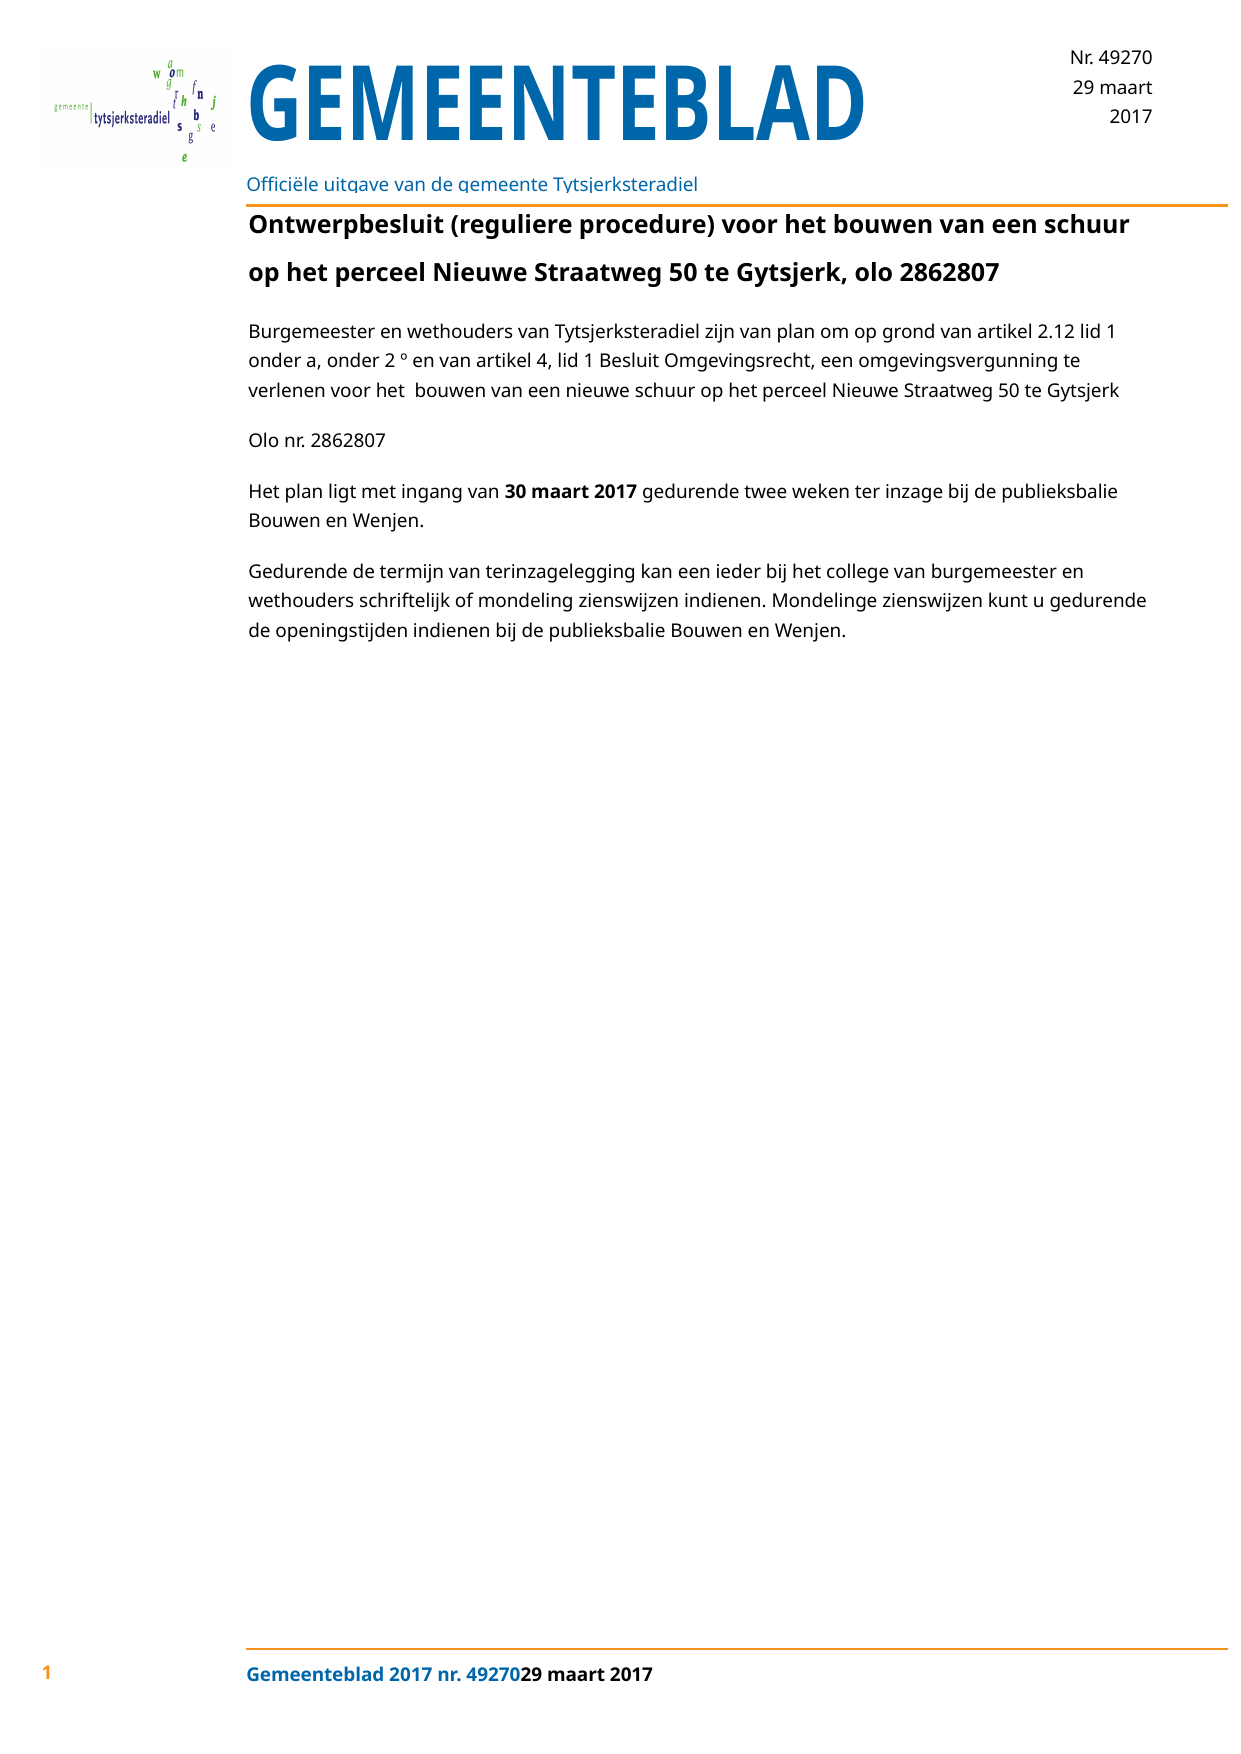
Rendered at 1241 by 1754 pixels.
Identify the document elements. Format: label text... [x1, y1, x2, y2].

picture [41, 47, 231, 172]
text Burgemeester en wethouders van Tytsjerksteradiel zijn van plan om op grond van artikel 2.12 lid 1 onder a, onder 2 º en van artikel 4, lid 1 Besluit Omgevingsrecht, een omgevingsvergunning te verlenen voor het bouwen van een nieuwe schuur op het perceel Nieuwe Straatweg 50 te Gytsjerk [248, 318, 1152, 403]
text Gedurende de termijn van terinzagelegging kan een ieder bij het college van burgemeester en wethouders schriftelijk of mondeling zienswijzen indienen. Mondelinge zienswijzen kunt u gedurende de openingstijden indienen bij de publieksbalie Bouwen en Wenjen. [248, 558, 1152, 643]
text Olo nr. 2862807 [248, 427, 1152, 453]
text Het plan ligt met ingang van 30 maart 2017 gedurende twee weken ter inzage bij de publieksbalie Bouwen en Wenjen. [248, 478, 1152, 533]
text Ontwerpbesluit (reguliere procedure) voor het bouwen van een schuur op het perceel Nieuwe Straatweg 50 te Gytsjerk, olo 2862807 [248, 207, 1152, 288]
